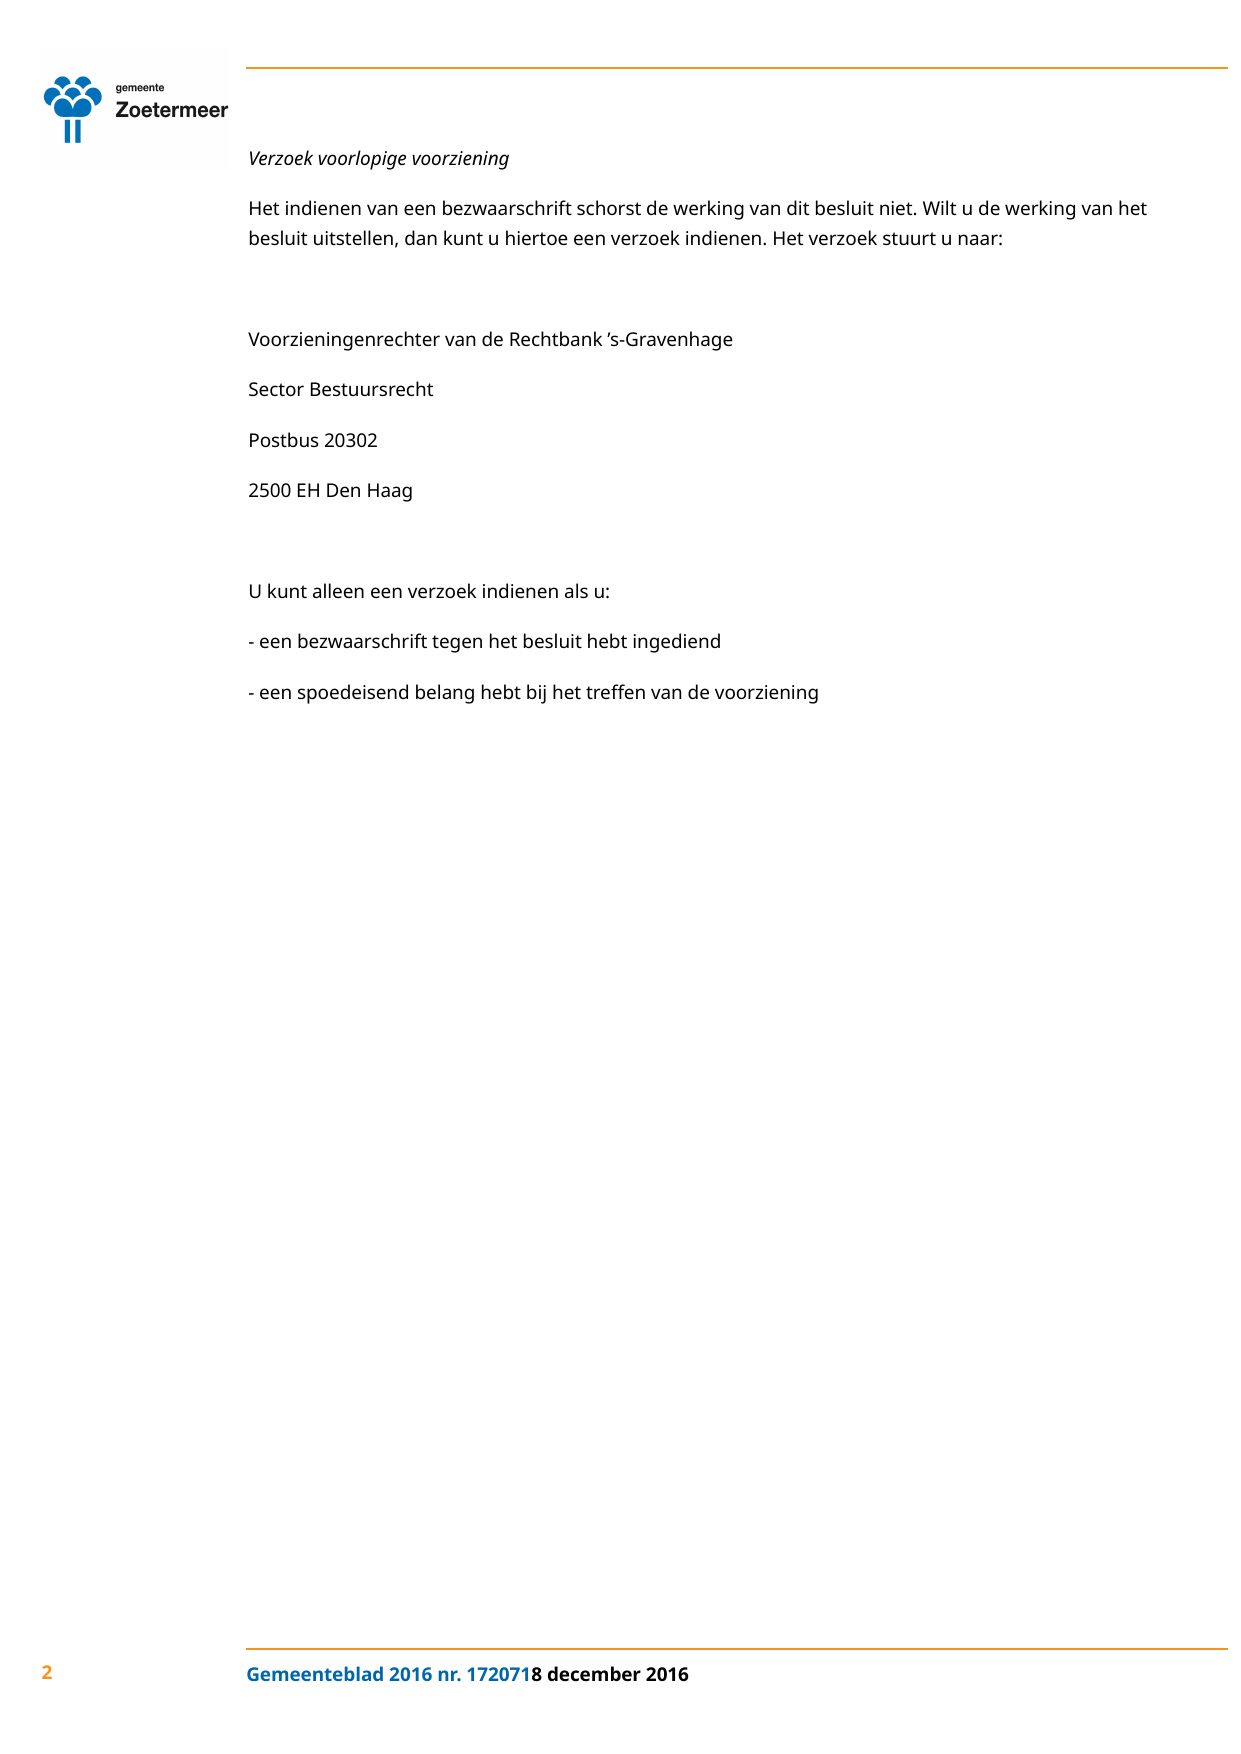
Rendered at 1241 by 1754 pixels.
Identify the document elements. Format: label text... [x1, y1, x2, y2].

text Verzoek voorlopige voorziening [248, 145, 1152, 171]
text - een spoedeisend belang hebt bij het treffen van de voorziening [248, 679, 1152, 705]
text Postbus 20302 [248, 427, 1152, 453]
text 2500 EH Den Haag [248, 477, 1152, 503]
text Het indienen van een bezwaarschrift schorst de werking van dit besluit niet. Wilt u de werking van het besluit uitstellen, dan kunt u hiertoe een verzoek indienen. Het verzoek stuurt u naar: [248, 196, 1152, 251]
text - een bezwaarschrift tegen het besluit hebt ingediend [248, 628, 1152, 654]
text Sector Bestuursrecht [248, 376, 1152, 402]
picture [41, 47, 231, 172]
text Voorzieningenrechter van de Rechtbank ’s-Gravenhage [248, 326, 1152, 352]
text U kunt alleen een verzoek indienen als u: [248, 578, 1152, 604]
